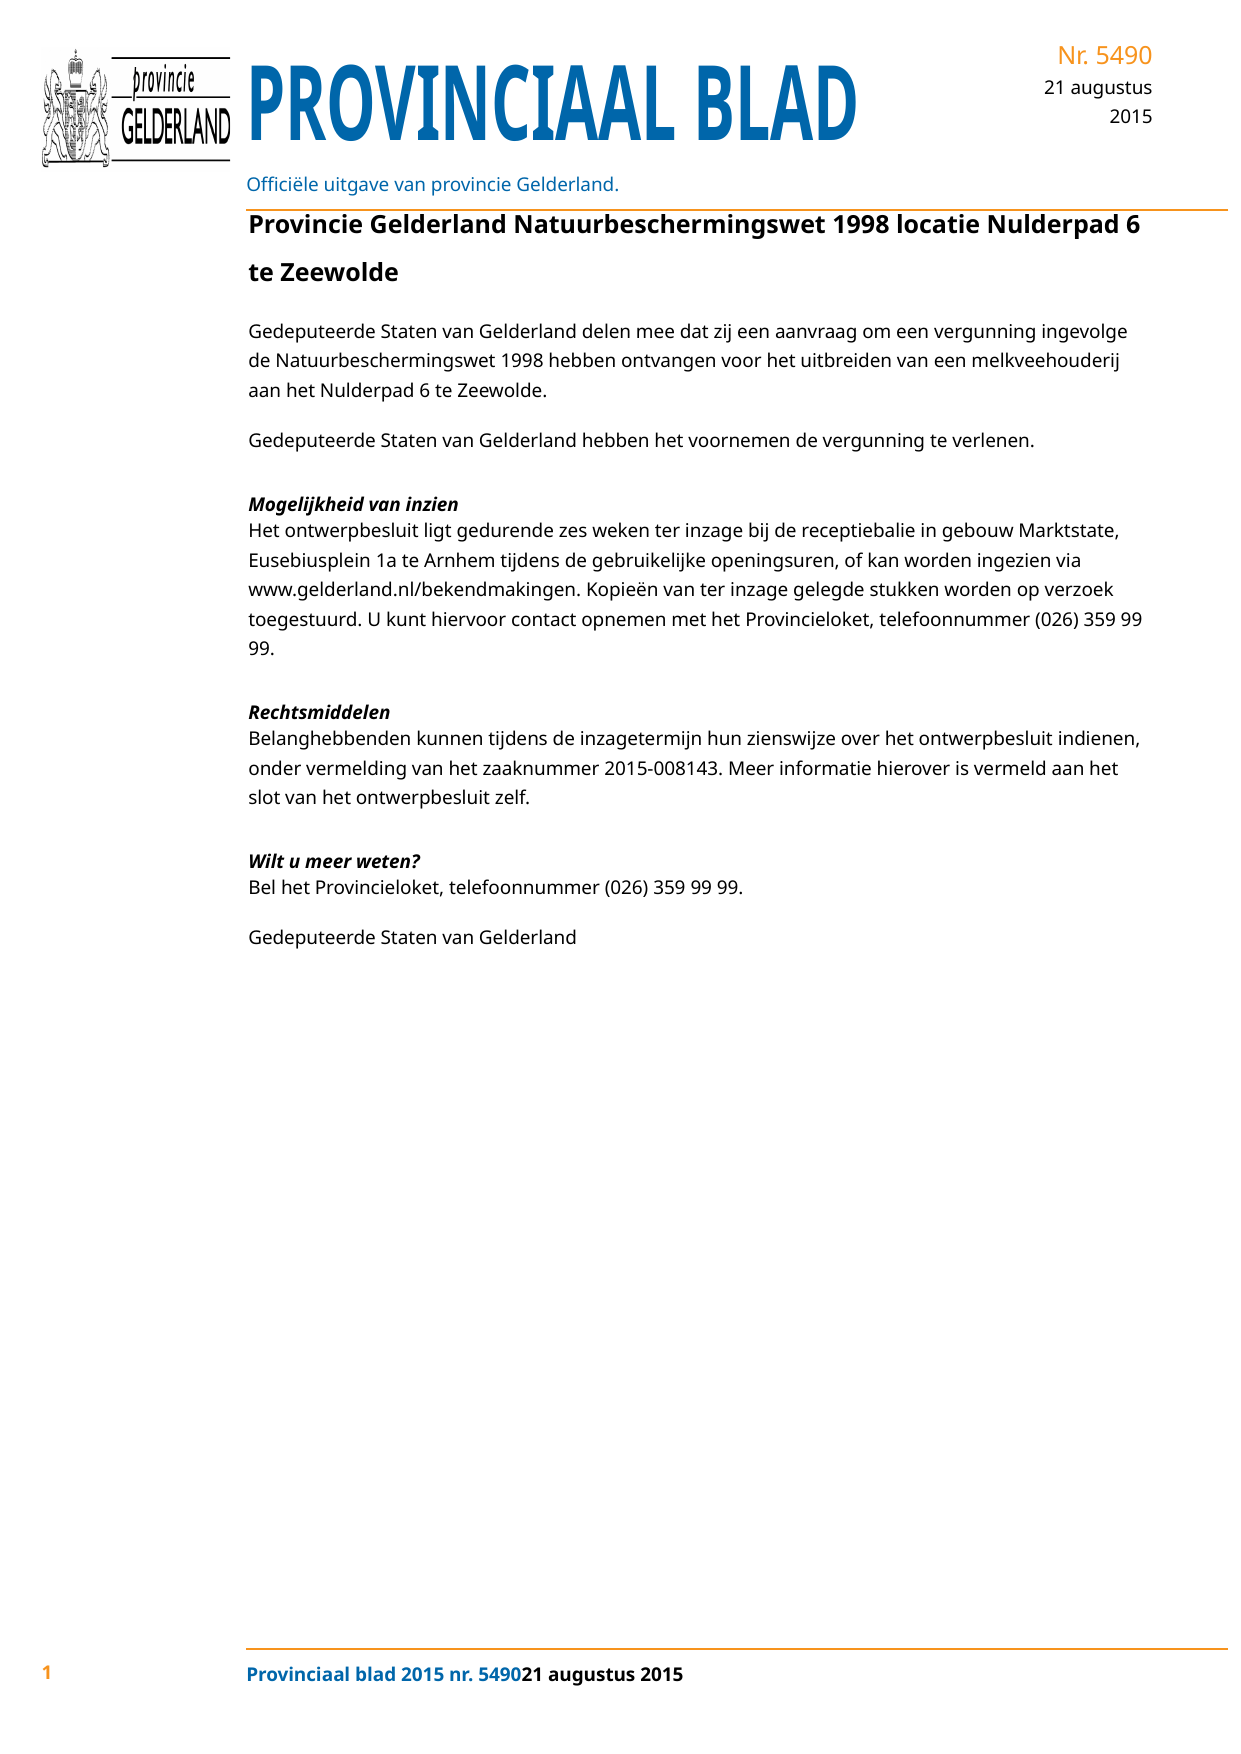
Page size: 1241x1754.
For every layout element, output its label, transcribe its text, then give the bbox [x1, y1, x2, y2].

text Rechtsmiddelen [248, 699, 1152, 725]
text Gedeputeerde Staten van Gelderland hebben het voornemen de vergunning te verlenen. [248, 427, 1152, 453]
text Provincie Gelderland Natuurbeschermingswet 1998 locatie Nulderpad 6 te Zeewolde [248, 211, 1152, 288]
text Het ontwerpbesluit ligt gedurende zes weken ter inzage bij de receptiebalie in gebouw Marktstate, Eusebiusplein 1a te Arnhem tijdens de gebruikelijke openingsuren, of kan worden ingezien via www.gelderland.nl/bekendmakingen. Kopieën van ter inzage gelegde stukken worden op verzoek toegestuurd. U kunt hiervoor contact opnemen met het Provincieloket, telefoonnummer (026) 359 99 99. [248, 517, 1152, 661]
text Gedeputeerde Staten van Gelderland [248, 924, 1152, 950]
text Wilt u meer weten? [248, 848, 1152, 874]
text Gedeputeerde Staten van Gelderland delen mee dat zij een aanvraag om een vergunning ingevolge de Natuurbeschermingswet 1998 hebben ontvangen voor het uitbreiden van een melkveehouderij aan het Nulderpad 6 te Zeewolde. [248, 318, 1152, 403]
picture [41, 47, 231, 172]
text Mogelijkheid van inzien [248, 491, 1152, 517]
text Belanghebbenden kunnen tijdens de inzagetermijn hun zienswijze over het ontwerpbesluit indienen, onder vermelding van het zaaknummer 2015-008143. Meer informatie hierover is vermeld aan het slot van het ontwerpbesluit zelf. [248, 725, 1152, 810]
text Bel het Provincieloket, telefoonnummer (026) 359 99 99. [248, 874, 1152, 900]
